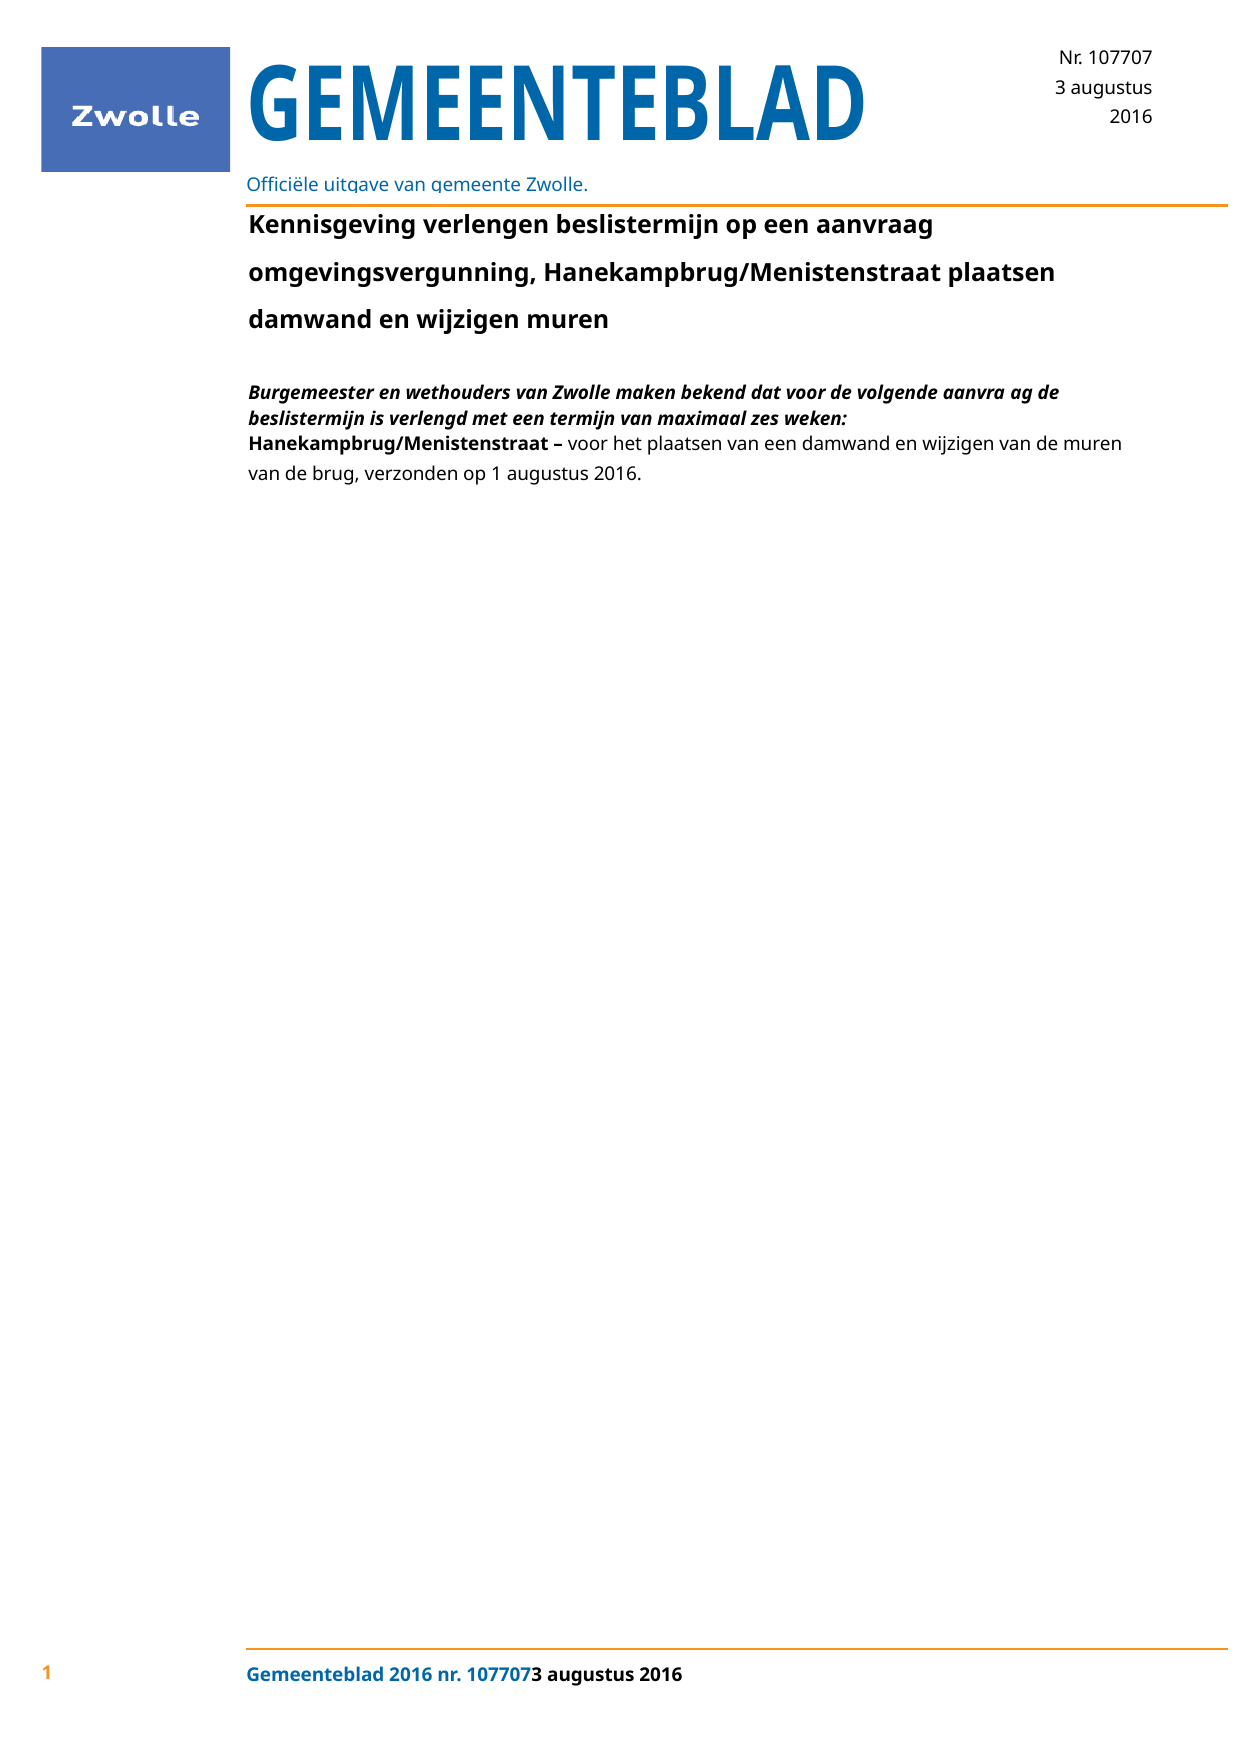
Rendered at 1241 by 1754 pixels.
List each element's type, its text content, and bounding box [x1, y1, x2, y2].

text Kennisgeving verlengen beslistermijn op een aanvraag omgevingsvergunning, Hanekampbrug/Menistenstraat plaatsen damwand en wijzigen muren [248, 207, 1152, 336]
text Burgemeester en wethouders van Zwolle maken bekend dat voor de volgende aanvra ag de beslistermijn is verlengd met een termijn van maximaal zes weken: [248, 379, 1152, 431]
picture [41, 47, 231, 172]
text Hanekampbrug/Menistenstraat – voor het plaatsen van een damwand en wijzigen van de muren van de brug, verzonden op 1 augustus 2016. [248, 431, 1152, 486]
